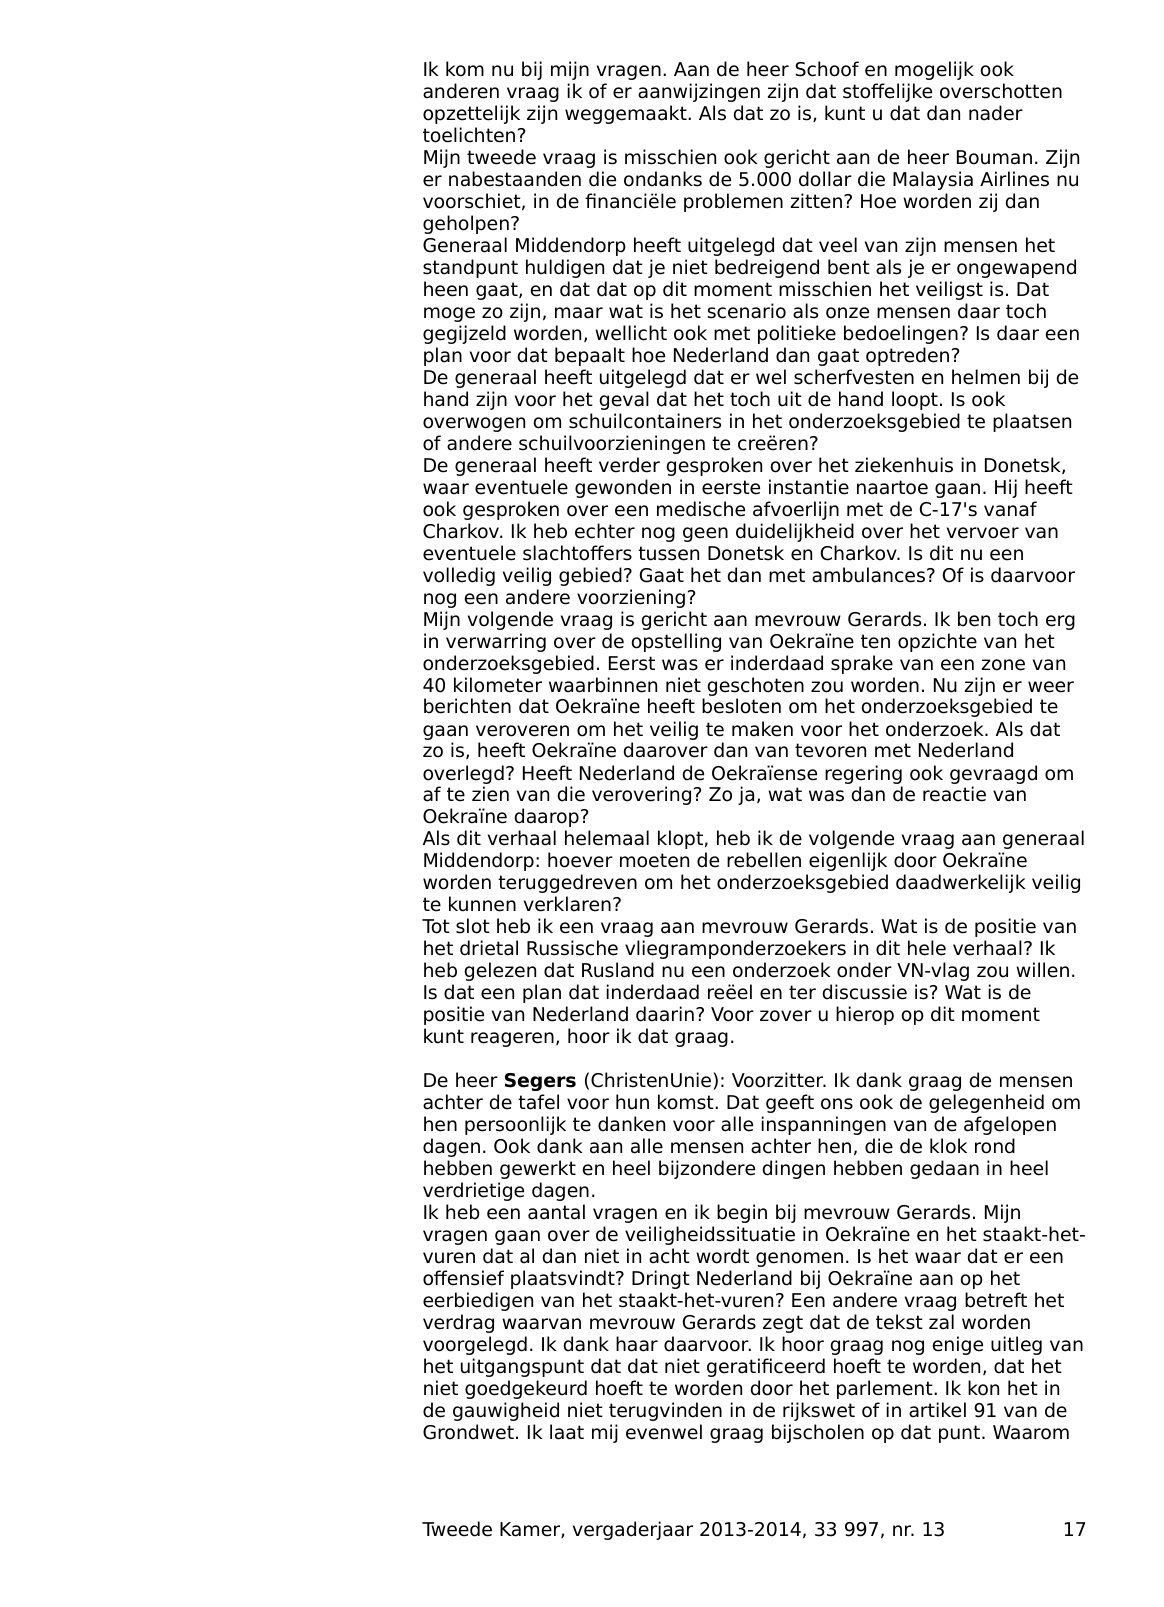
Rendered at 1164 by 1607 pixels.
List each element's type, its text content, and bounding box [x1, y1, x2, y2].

text Mijn volgende vraag is gericht aan mevrouw Gerards. Ik ben toch erg in verwarring over de opstelling van Oekraïne ten opzichte van het onderzoeksgebied. Eerst was er inderdaad sprake van een zone van 40 kilometer waarbinnen niet geschoten zou worden. Nu zijn er weer berichten dat Oekraïne heeft besloten om het onderzoeksgebied te gaan veroveren om het veilig te maken voor het onderzoek. Als dat zo is, heeft Oekraïne daarover dan van tevoren met Nederland overlegd? Heeft Nederland de Oekraïense regering ook gevraagd om af te zien van die verovering? Zo ja, wat was dan de reactie van Oekraïne daarop? [422, 608, 1087, 828]
text De generaal heeft uitgelegd dat er wel scherfvesten en helmen bij de hand zijn voor het geval dat het toch uit de hand loopt. Is ook overwogen om schuilcontainers in het onderzoeksgebied te plaatsen of andere schuilvoorzieningen te creëren? [422, 367, 1087, 455]
text De generaal heeft verder gesproken over het ziekenhuis in Donetsk, waar eventuele gewonden in eerste instantie naartoe gaan. Hij heeft ook gesproken over een medische afvoerlijn met de C-17's vanaf Charkov. Ik heb echter nog geen duidelijkheid over het vervoer van eventuele slachtoffers tussen Donetsk en Charkov. Is dit nu een volledig veilig gebied? Gaat het dan met ambulances? Of is daarvoor nog een andere voorziening? [422, 455, 1087, 608]
text Ik heb een aantal vragen en ik begin bij mevrouw Gerards. Mijn vragen gaan over de veiligheidssituatie in Oekraïne en het staakt-het-vuren dat al dan niet in acht wordt genomen. Is het waar dat er een offensief plaatsvindt? Dringt Nederland bij Oekraïne aan op het eerbiedigen van het staakt-het-vuren? Een andere vraag betreft het verdrag waarvan mevrouw Gerards zegt dat de tekst zal worden voorgelegd. Ik dank haar daarvoor. Ik hoor graag nog enige uitleg van het uitgangspunt dat dat niet geratificeerd hoeft te worden, dat het niet goedgekeurd hoeft te worden door het parlement. Ik kon het in de gauwigheid niet terugvinden in de rijkswet of in artikel 91 van de Grondwet. Ik laat mij evenwel graag bijscholen op dat punt. Waarom [422, 1202, 1087, 1444]
text Ik kom nu bij mijn vragen. Aan de heer Schoof en mogelijk ook anderen vraag ik of er aanwijzingen zijn dat stoffelijke overschotten opzettelijk zijn weggemaakt. Als dat zo is, kunt u dat dan nader toelichten? [422, 59, 1087, 147]
text Tot slot heb ik een vraag aan mevrouw Gerards. Wat is de positie van het drietal Russische vliegramponderzoekers in dit hele verhaal? Ik heb gelezen dat Rusland nu een onderzoek onder VN-vlag zou willen. Is dat een plan dat inderdaad reëel en ter discussie is? Wat is de positie van Nederland daarin? Voor zover u hierop op dit moment kunt reageren, hoor ik dat graag. [422, 916, 1087, 1048]
text De heer Segers (ChristenUnie): Voorzitter. Ik dank graag de mensen achter de tafel voor hun komst. Dat geeft ons ook de gelegenheid om hen persoonlijk te danken voor alle inspanningen van de afgelopen dagen. Ook dank aan alle mensen achter hen, die de klok rond hebben gewerkt en heel bijzondere dingen hebben gedaan in heel verdrietige dagen. [422, 1070, 1087, 1202]
text Als dit verhaal helemaal klopt, heb ik de volgende vraag aan generaal Middendorp: hoever moeten de rebellen eigenlijk door Oekraïne worden teruggedreven om het onderzoeksgebied daadwerkelijk veilig te kunnen verklaren? [422, 828, 1087, 916]
text Mijn tweede vraag is misschien ook gericht aan de heer Bouman. Zijn er nabestaanden die ondanks de 5.000 dollar die Malaysia Airlines nu voorschiet, in de financiële problemen zitten? Hoe worden zij dan geholpen? [422, 147, 1087, 235]
text Generaal Middendorp heeft uitgelegd dat veel van zijn mensen het standpunt huldigen dat je niet bedreigend bent als je er ongewapend heen gaat, en dat dat op dit moment misschien het veiligst is. Dat moge zo zijn, maar wat is het scenario als onze mensen daar toch gegijzeld worden, wellicht ook met politieke bedoelingen? Is daar een plan voor dat bepaalt hoe Nederland dan gaat optreden? [422, 235, 1087, 367]
